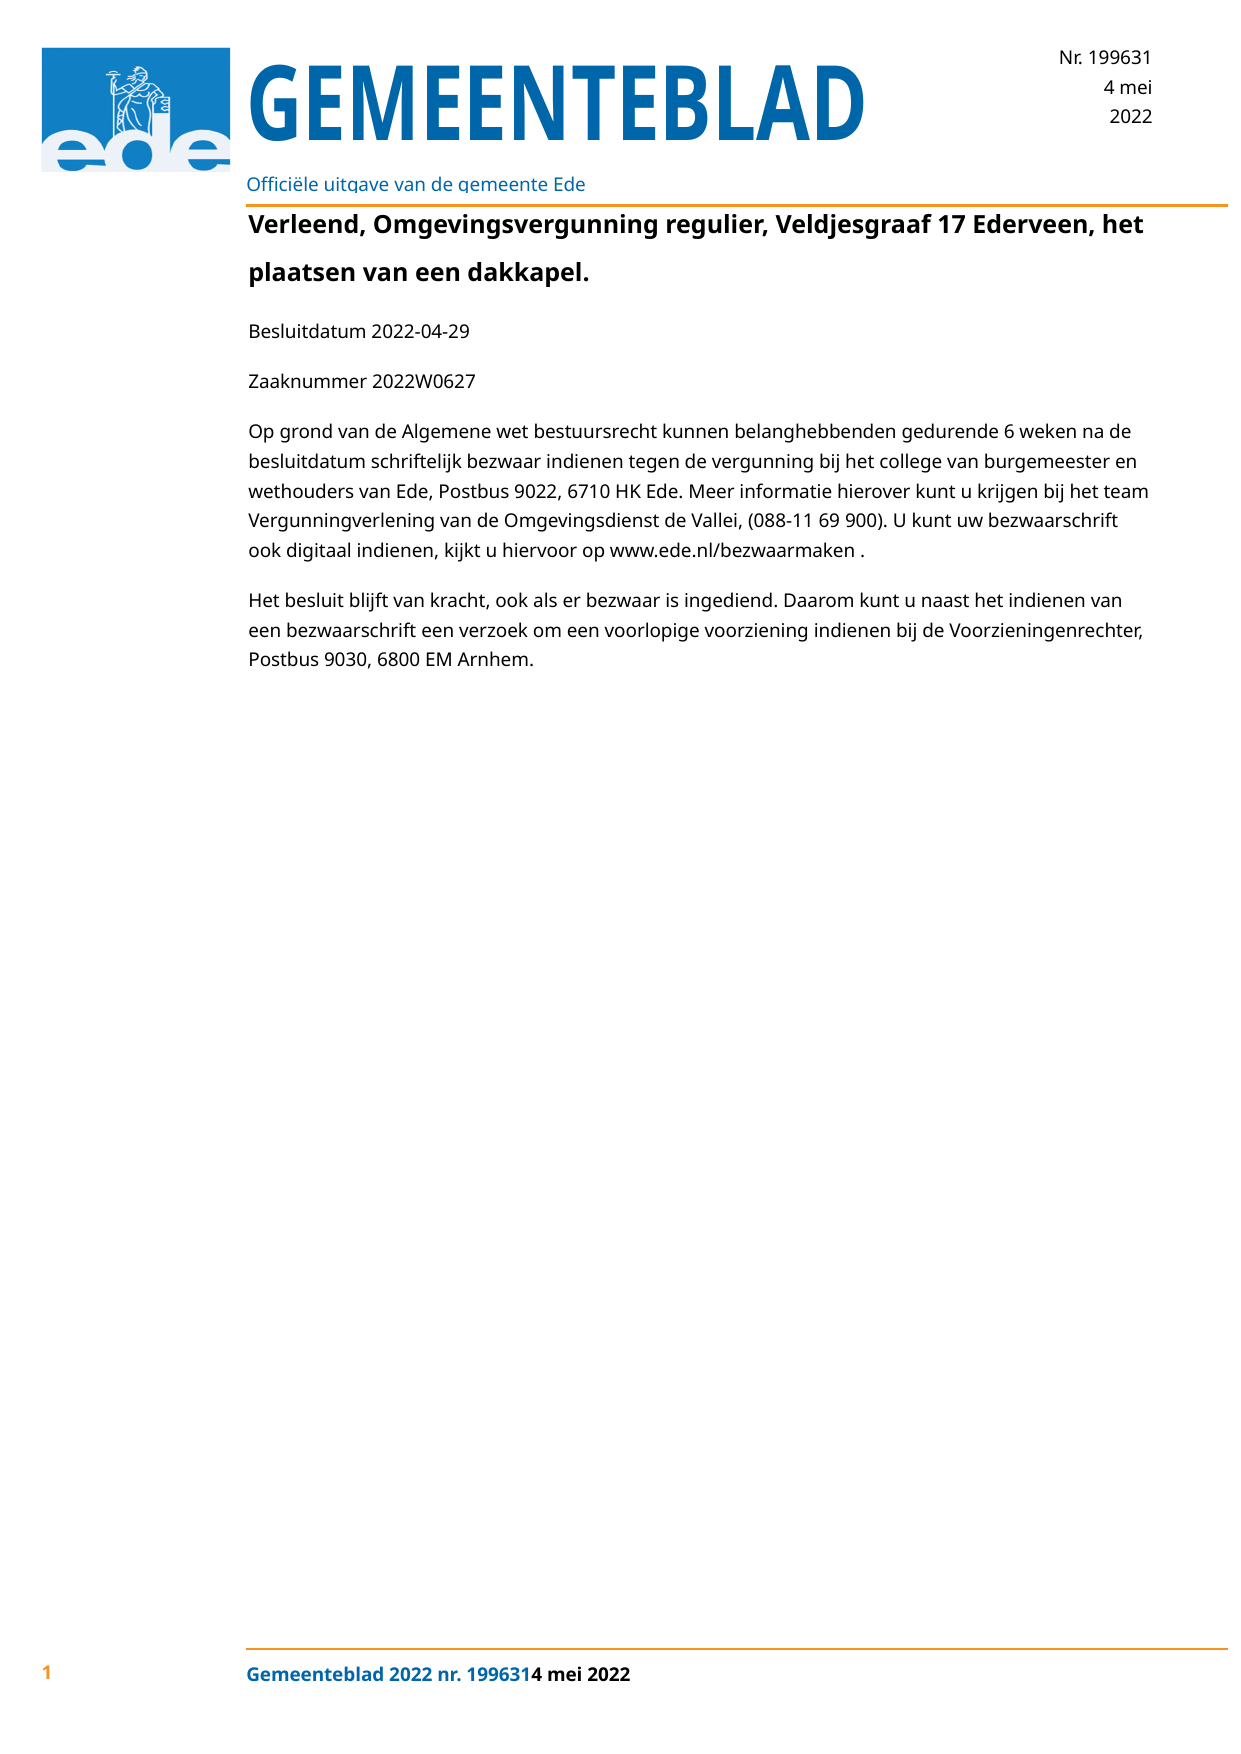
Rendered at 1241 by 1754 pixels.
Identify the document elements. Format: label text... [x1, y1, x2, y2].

text Zaaknummer 2022W0627 [248, 368, 1152, 394]
text Op grond van de Algemene wet bestuursrecht kunnen belanghebbenden gedurende 6 weken na de besluitdatum schriftelijk bezwaar indienen tegen de vergunning bij het college van burgemeester en wethouders van Ede, Postbus 9022, 6710 HK Ede. Meer informatie hierover kunt u krijgen bij het team Vergunningverlening van de Omgevingsdienst de Vallei, (088-11 69 900). U kunt uw bezwaarschrift ook digitaal indienen, kijkt u hiervoor op www.ede.nl/bezwaarmaken . [248, 419, 1152, 563]
text Besluitdatum 2022-04-29 [248, 318, 1152, 344]
text Verleend, Omgevingsvergunning regulier, Veldjesgraaf 17 Ederveen, het plaatsen van een dakkapel. [248, 207, 1152, 288]
text Het besluit blijft van kracht, ook als er bezwaar is ingediend. Daarom kunt u naast het indienen van een bezwaarschrift een verzoek om een voorlopige voorziening indienen bij de Voorzieningenrechter, Postbus 9030, 6800 EM Arnhem. [248, 587, 1152, 672]
picture [41, 47, 231, 172]
